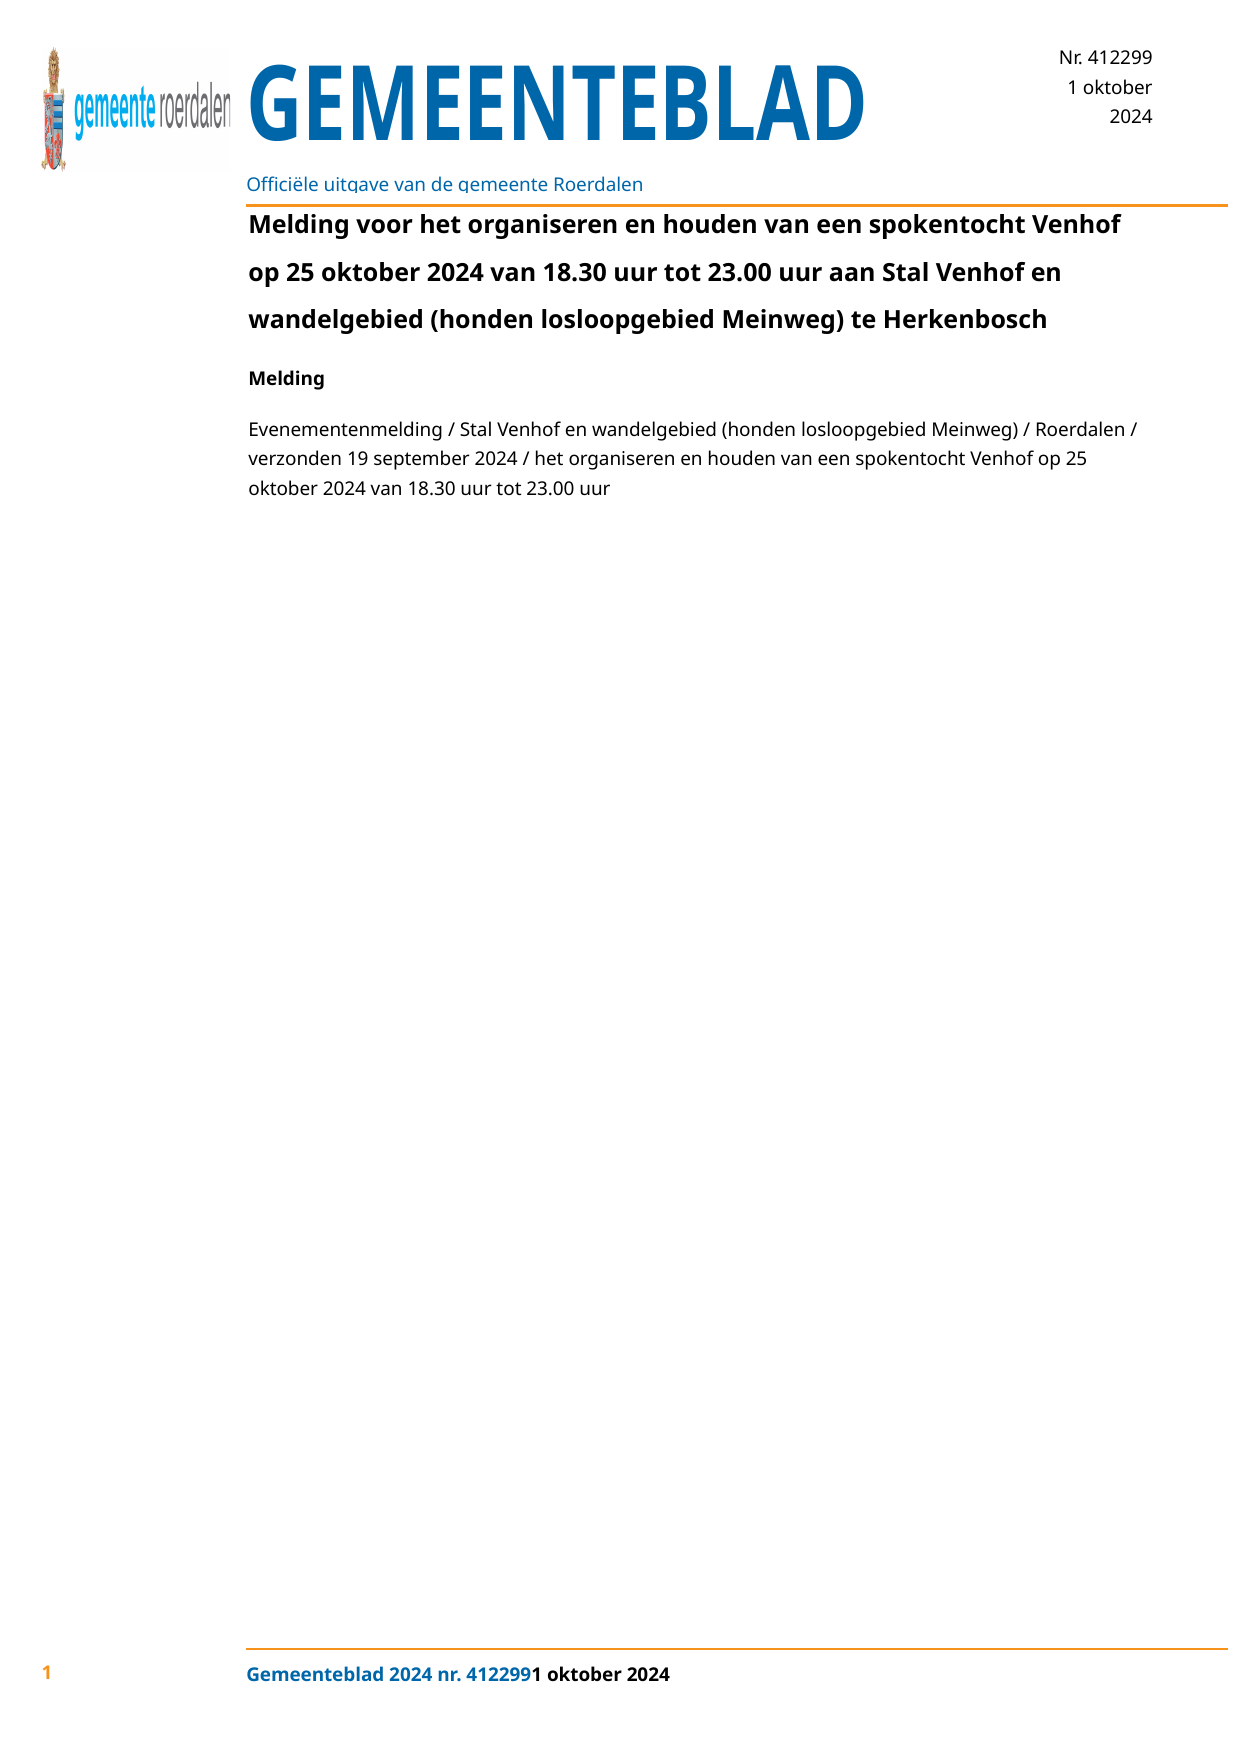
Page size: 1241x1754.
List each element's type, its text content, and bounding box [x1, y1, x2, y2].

picture [41, 47, 231, 172]
text Melding [248, 366, 1152, 391]
text Evenementenmelding / Stal Venhof en wandelgebied (honden losloopgebied Meinweg) / Roerdalen / verzonden 19 september 2024 / het organiseren en houden van een spokentocht Venhof op 25 oktober 2024 van 18.30 uur tot 23.00 uur [248, 416, 1152, 501]
text Melding voor het organiseren en houden van een spokentocht Venhof op 25 oktober 2024 van 18.30 uur tot 23.00 uur aan Stal Venhof en wandelgebied (honden losloopgebied Meinweg) te Herkenbosch [248, 207, 1152, 336]
